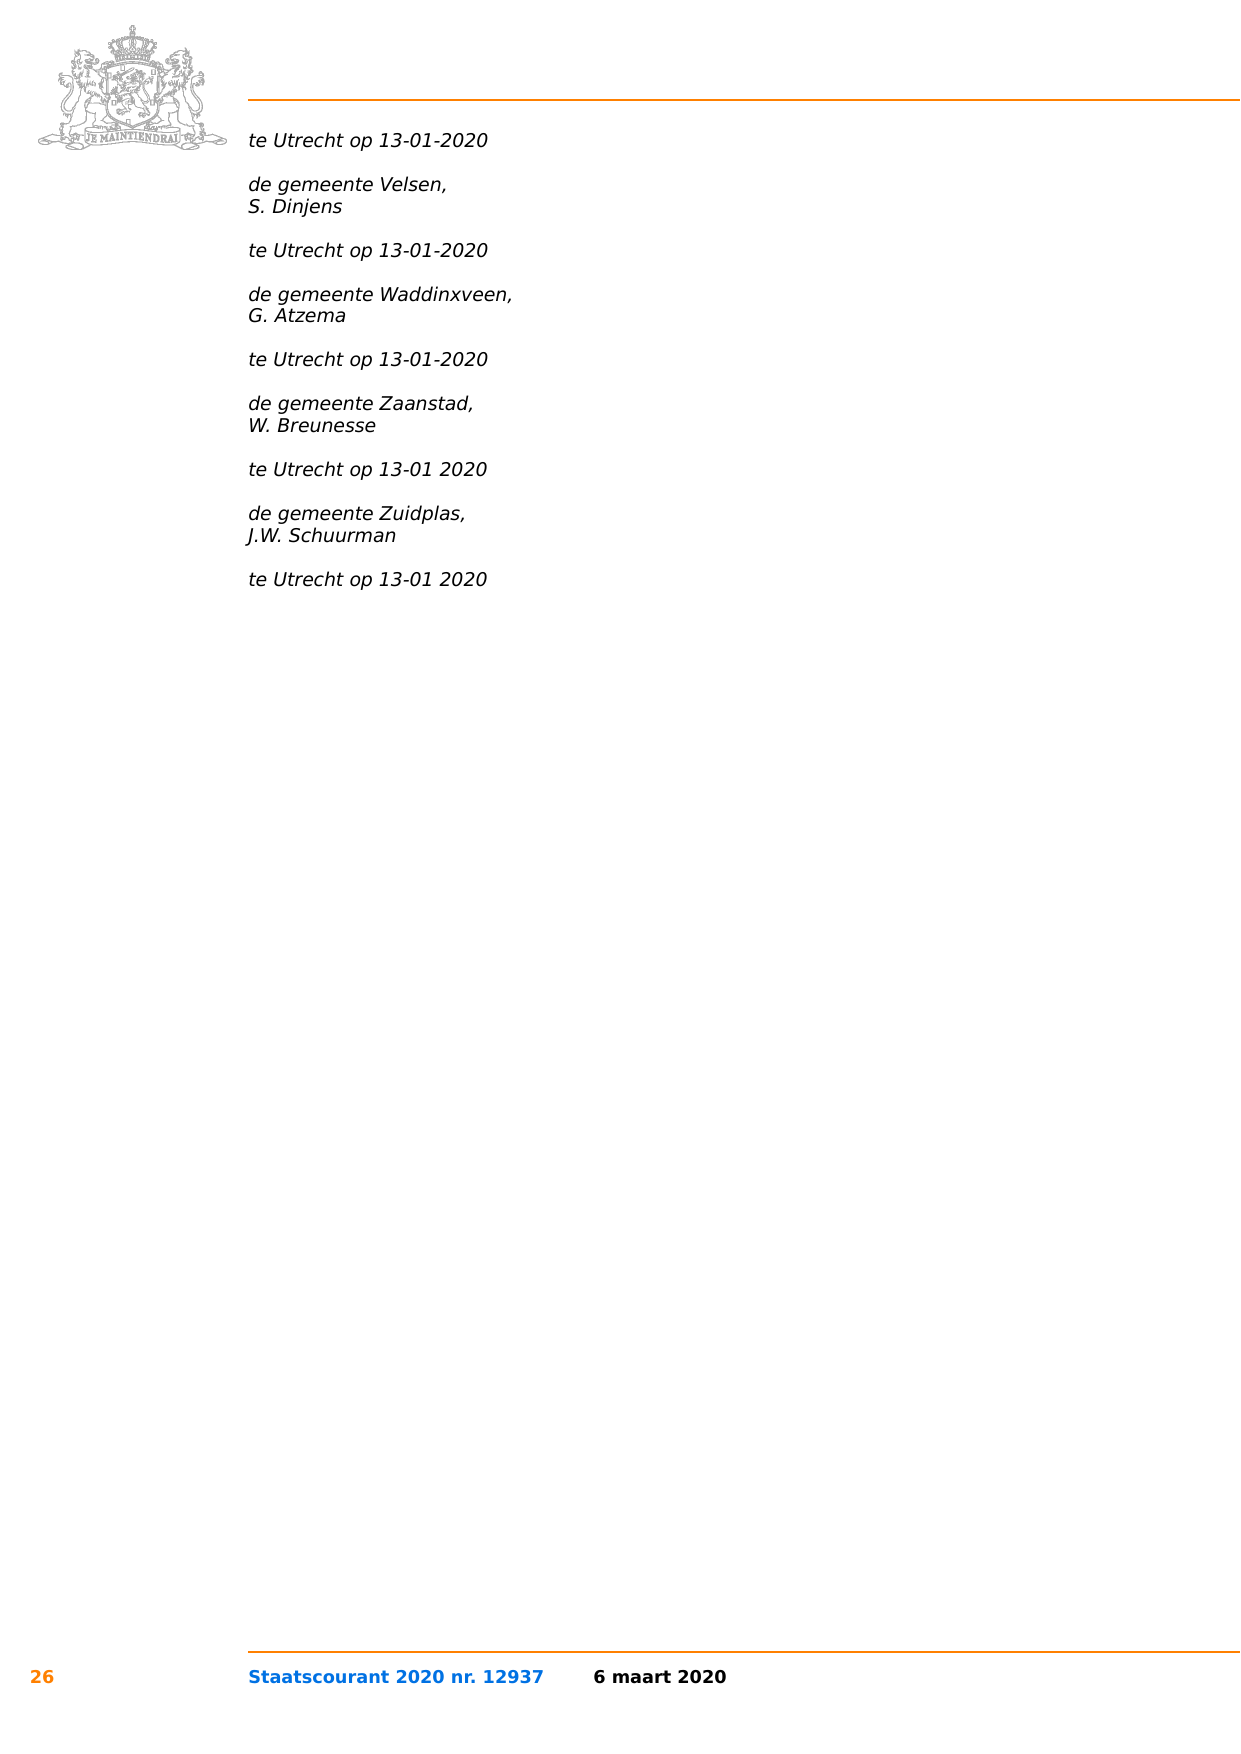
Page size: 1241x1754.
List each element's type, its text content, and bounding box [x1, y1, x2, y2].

text de gemeente Waddinxveen, G. Atzema [248, 283, 1163, 327]
text te Utrecht op 13-01 2020 [248, 459, 1163, 481]
text de gemeente Velsen, S. Dinjens [248, 174, 1163, 218]
text de gemeente Zaanstad, W. Breunesse [248, 393, 1163, 437]
text de gemeente Zuidplas, J.W. Schuurman [248, 503, 1163, 547]
text te Utrecht op 13-01-2020 [248, 349, 1163, 371]
text te Utrecht op 13-01-2020 [248, 239, 1163, 262]
text te Utrecht op 13-01-2020 [248, 130, 1163, 152]
picture [38, 25, 227, 150]
text te Utrecht op 13-01 2020 [248, 569, 1163, 591]
